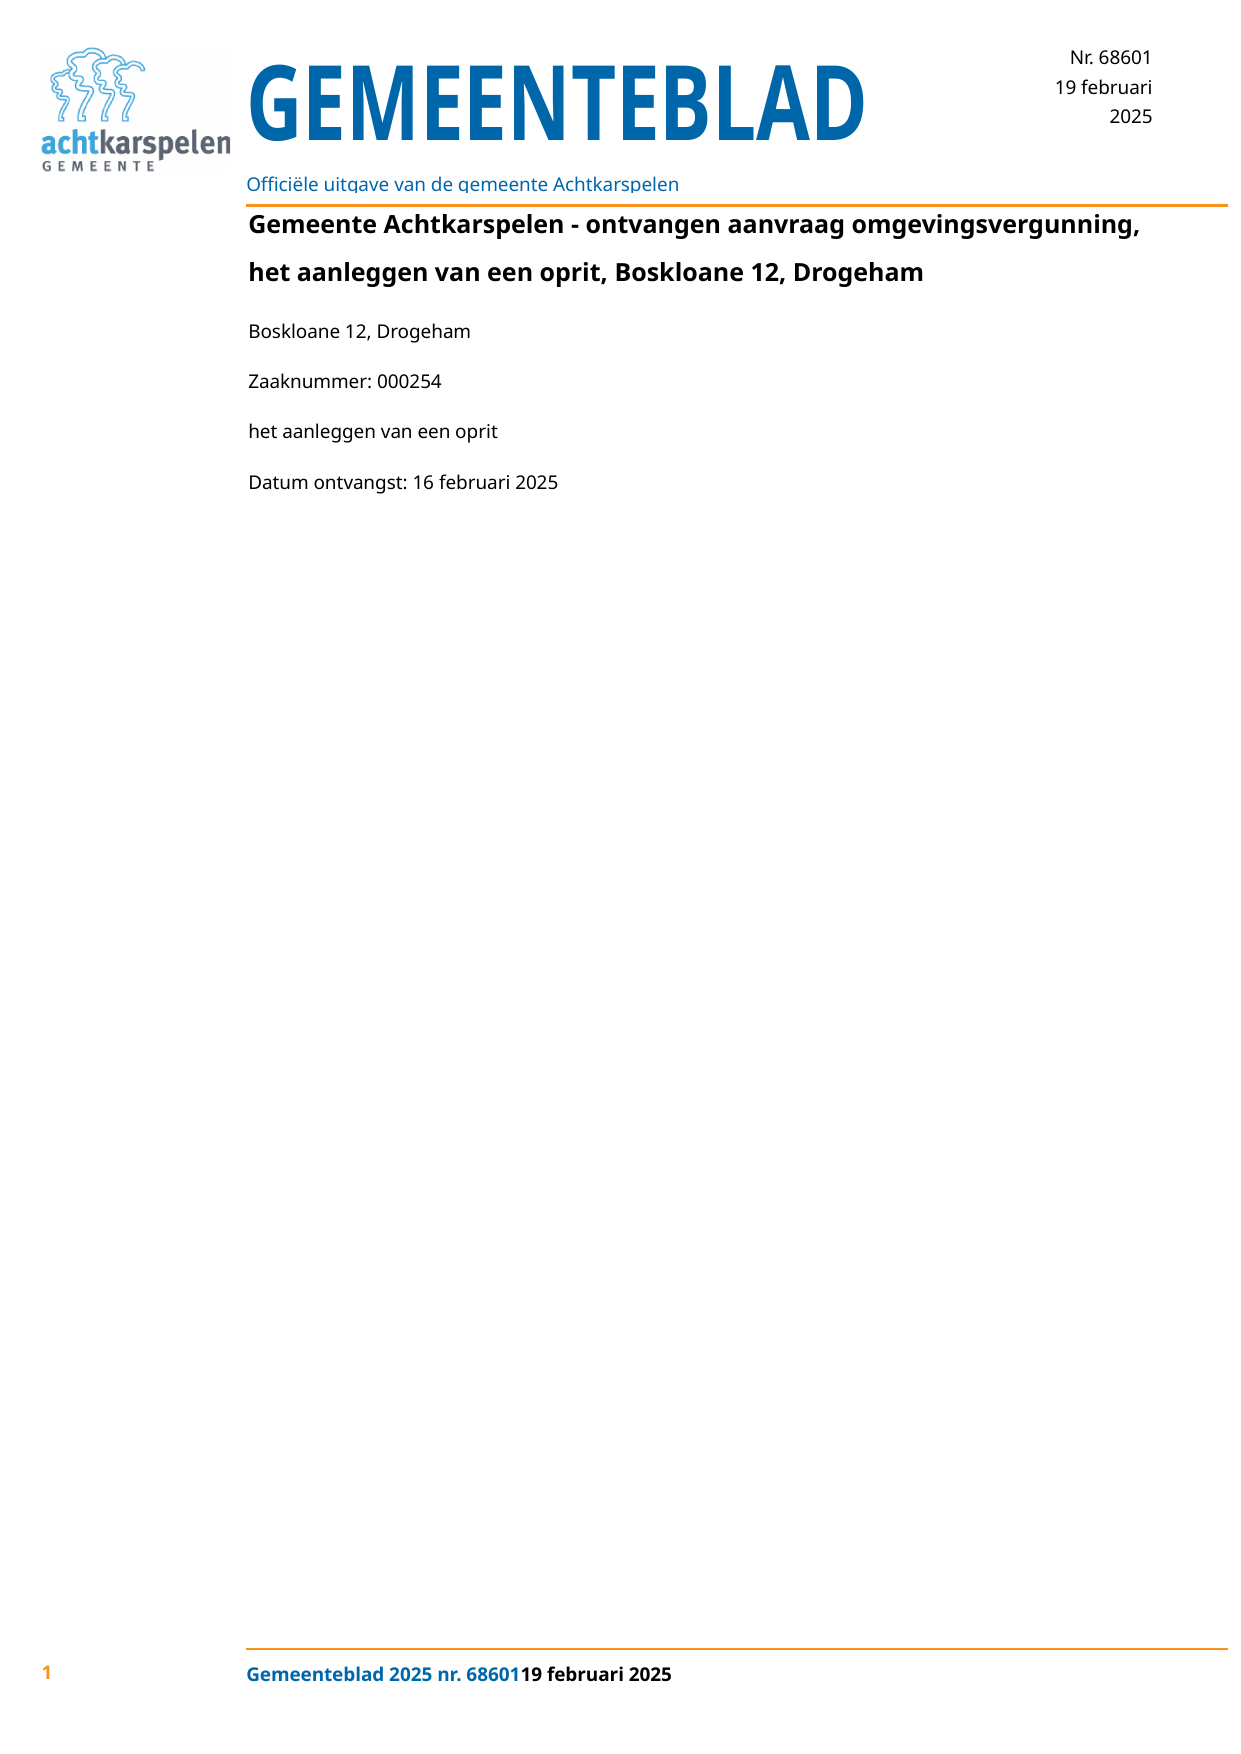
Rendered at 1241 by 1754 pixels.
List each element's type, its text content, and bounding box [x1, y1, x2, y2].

text Datum ontvangst: 16 februari 2025 [248, 469, 1152, 495]
text het aanleggen van een oprit [248, 419, 1152, 444]
text Zaaknummer: 000254 [248, 368, 1152, 394]
text Gemeente Achtkarspelen - ontvangen aanvraag omgevingsvergunning, het aanleggen van een oprit, Boskloane 12, Drogeham [248, 207, 1152, 288]
text Boskloane 12, Drogeham [248, 318, 1152, 344]
picture [41, 47, 231, 172]
